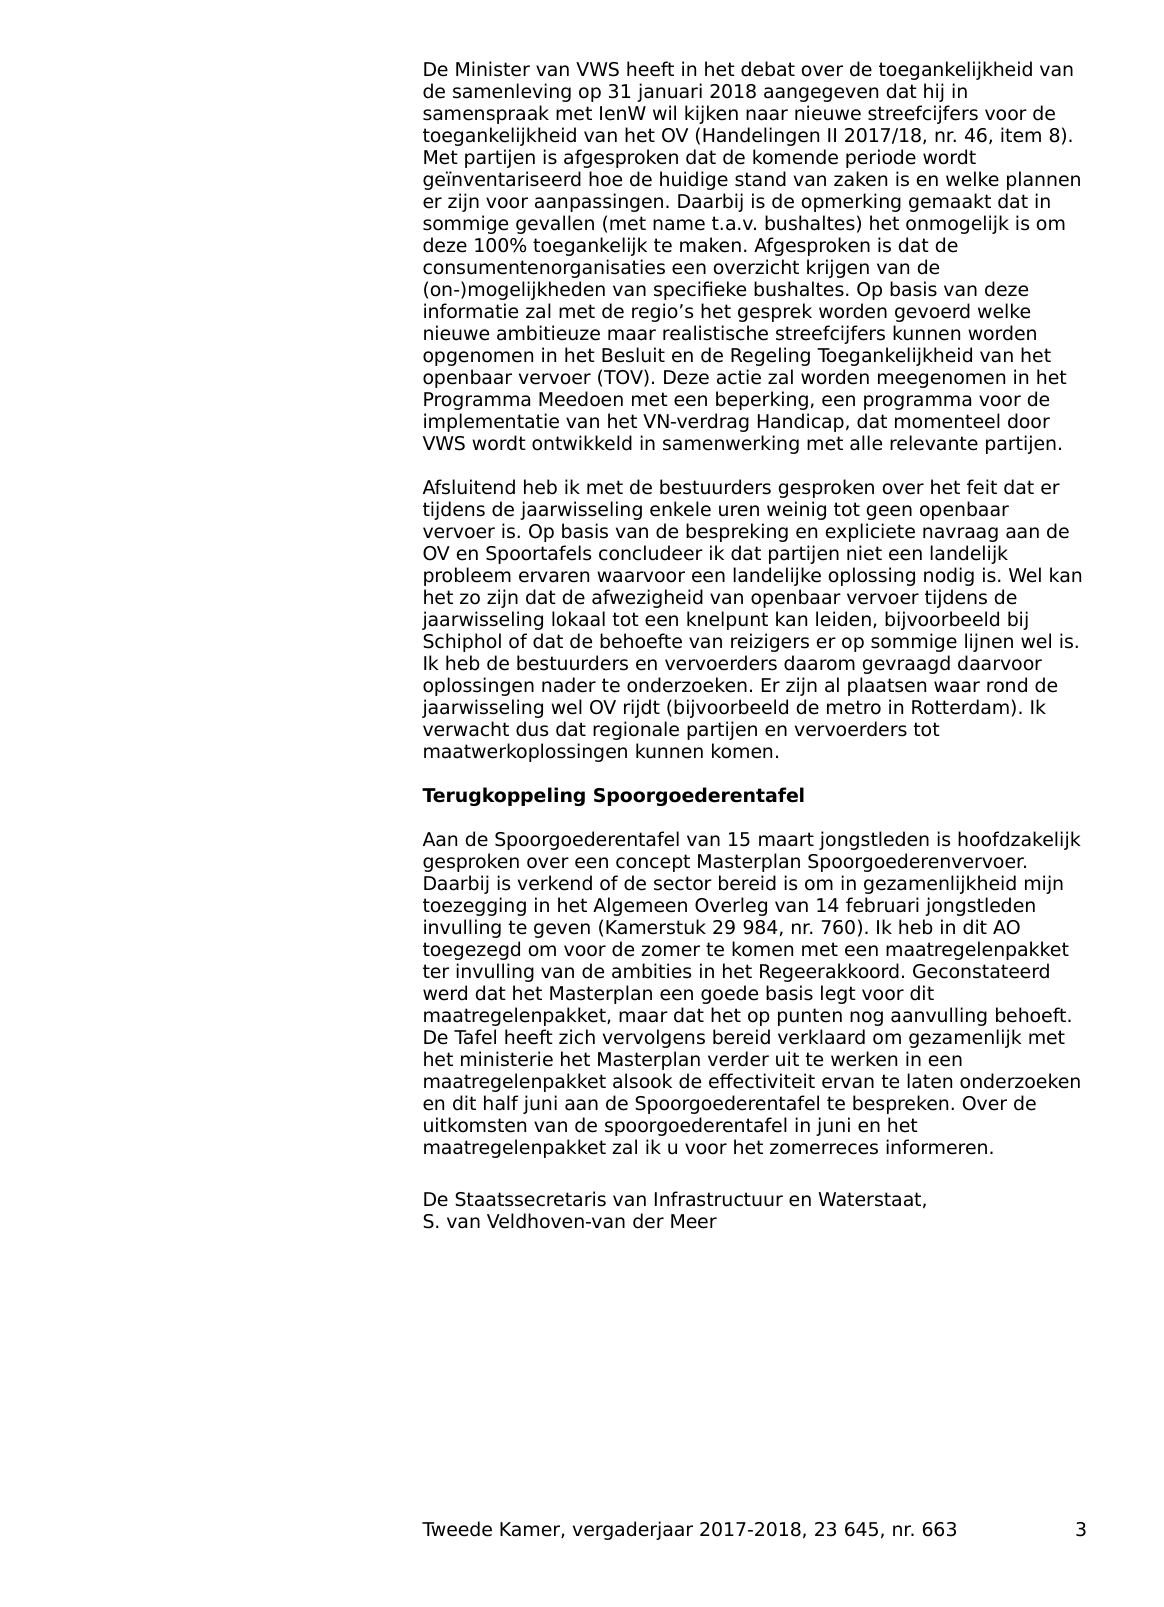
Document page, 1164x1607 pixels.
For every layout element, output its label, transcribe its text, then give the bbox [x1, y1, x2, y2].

text De Staatssecretaris van Infrastructuur en Waterstaat, S. van Veldhoven-van der Meer [422, 1189, 1087, 1233]
subtitle Terugkoppeling Spoorgoederentafel [422, 785, 1087, 807]
text De Minister van VWS heeft in het debat over de toegankelijkheid van de samenleving op 31 januari 2018 aangegeven dat hij in samenspraak met IenW wil kijken naar nieuwe streefcijfers voor de toegankelijkheid van het OV (Handelingen II 2017/18, nr. 46, item 8). Met partijen is afgesproken dat de komende periode wordt geïnventariseerd hoe de huidige stand van zaken is en welke plannen er zijn voor aanpassingen. Daarbij is de opmerking gemaakt dat in sommige gevallen (met name t.a.v. bushaltes) het onmogelijk is om deze 100% toegankelijk te maken. Afgesproken is dat de consumentenorganisaties een overzicht krijgen van de (on-)mogelijkheden van specifieke bushaltes. Op basis van deze informatie zal met de regio’s het gesprek worden gevoerd welke nieuwe ambitieuze maar realistische streefcijfers kunnen worden opgenomen in het Besluit en de Regeling Toegankelijkheid van het openbaar vervoer (TOV). Deze actie zal worden meegenomen in het Programma Meedoen met een beperking, een programma voor de implementatie van het VN-verdrag Handicap, dat momenteel door VWS wordt ontwikkeld in samenwerking met alle relevante partijen. [422, 59, 1087, 455]
text Afsluitend heb ik met de bestuurders gesproken over het feit dat er tijdens de jaarwisseling enkele uren weinig tot geen openbaar vervoer is. Op basis van de bespreking en expliciete navraag aan de OV en Spoortafels concludeer ik dat partijen niet een landelijk probleem ervaren waarvoor een landelijke oplossing nodig is. Wel kan het zo zijn dat de afwezigheid van openbaar vervoer tijdens de jaarwisseling lokaal tot een knelpunt kan leiden, bijvoorbeeld bij Schiphol of dat de behoefte van reizigers er op sommige lijnen wel is. Ik heb de bestuurders en vervoerders daarom gevraagd daarvoor oplossingen nader te onderzoeken. Er zijn al plaatsen waar rond de jaarwisseling wel OV rijdt (bijvoorbeeld de metro in Rotterdam). Ik verwacht dus dat regionale partijen en vervoerders tot maatwerkoplossingen kunnen komen. [422, 477, 1087, 763]
text Aan de Spoorgoederentafel van 15 maart jongstleden is hoofdzakelijk gesproken over een concept Masterplan Spoorgoederenvervoer. Daarbij is verkend of de sector bereid is om in gezamenlijkheid mijn toezegging in het Algemeen Overleg van 14 februari jongstleden invulling te geven (Kamerstuk 29 984, nr. 760). Ik heb in dit AO toegezegd om voor de zomer te komen met een maatregelenpakket ter invulling van de ambities in het Regeerakkoord. Geconstateerd werd dat het Masterplan een goede basis legt voor dit maatregelenpakket, maar dat het op punten nog aanvulling behoeft. De Tafel heeft zich vervolgens bereid verklaard om gezamenlijk met het ministerie het Masterplan verder uit te werken in een maatregelenpakket alsook de effectiviteit ervan te laten onderzoeken en dit half juni aan de Spoorgoederentafel te bespreken. Over de uitkomsten van de spoorgoederentafel in juni en het maatregelenpakket zal ik u voor het zomerreces informeren. [422, 829, 1087, 1159]
